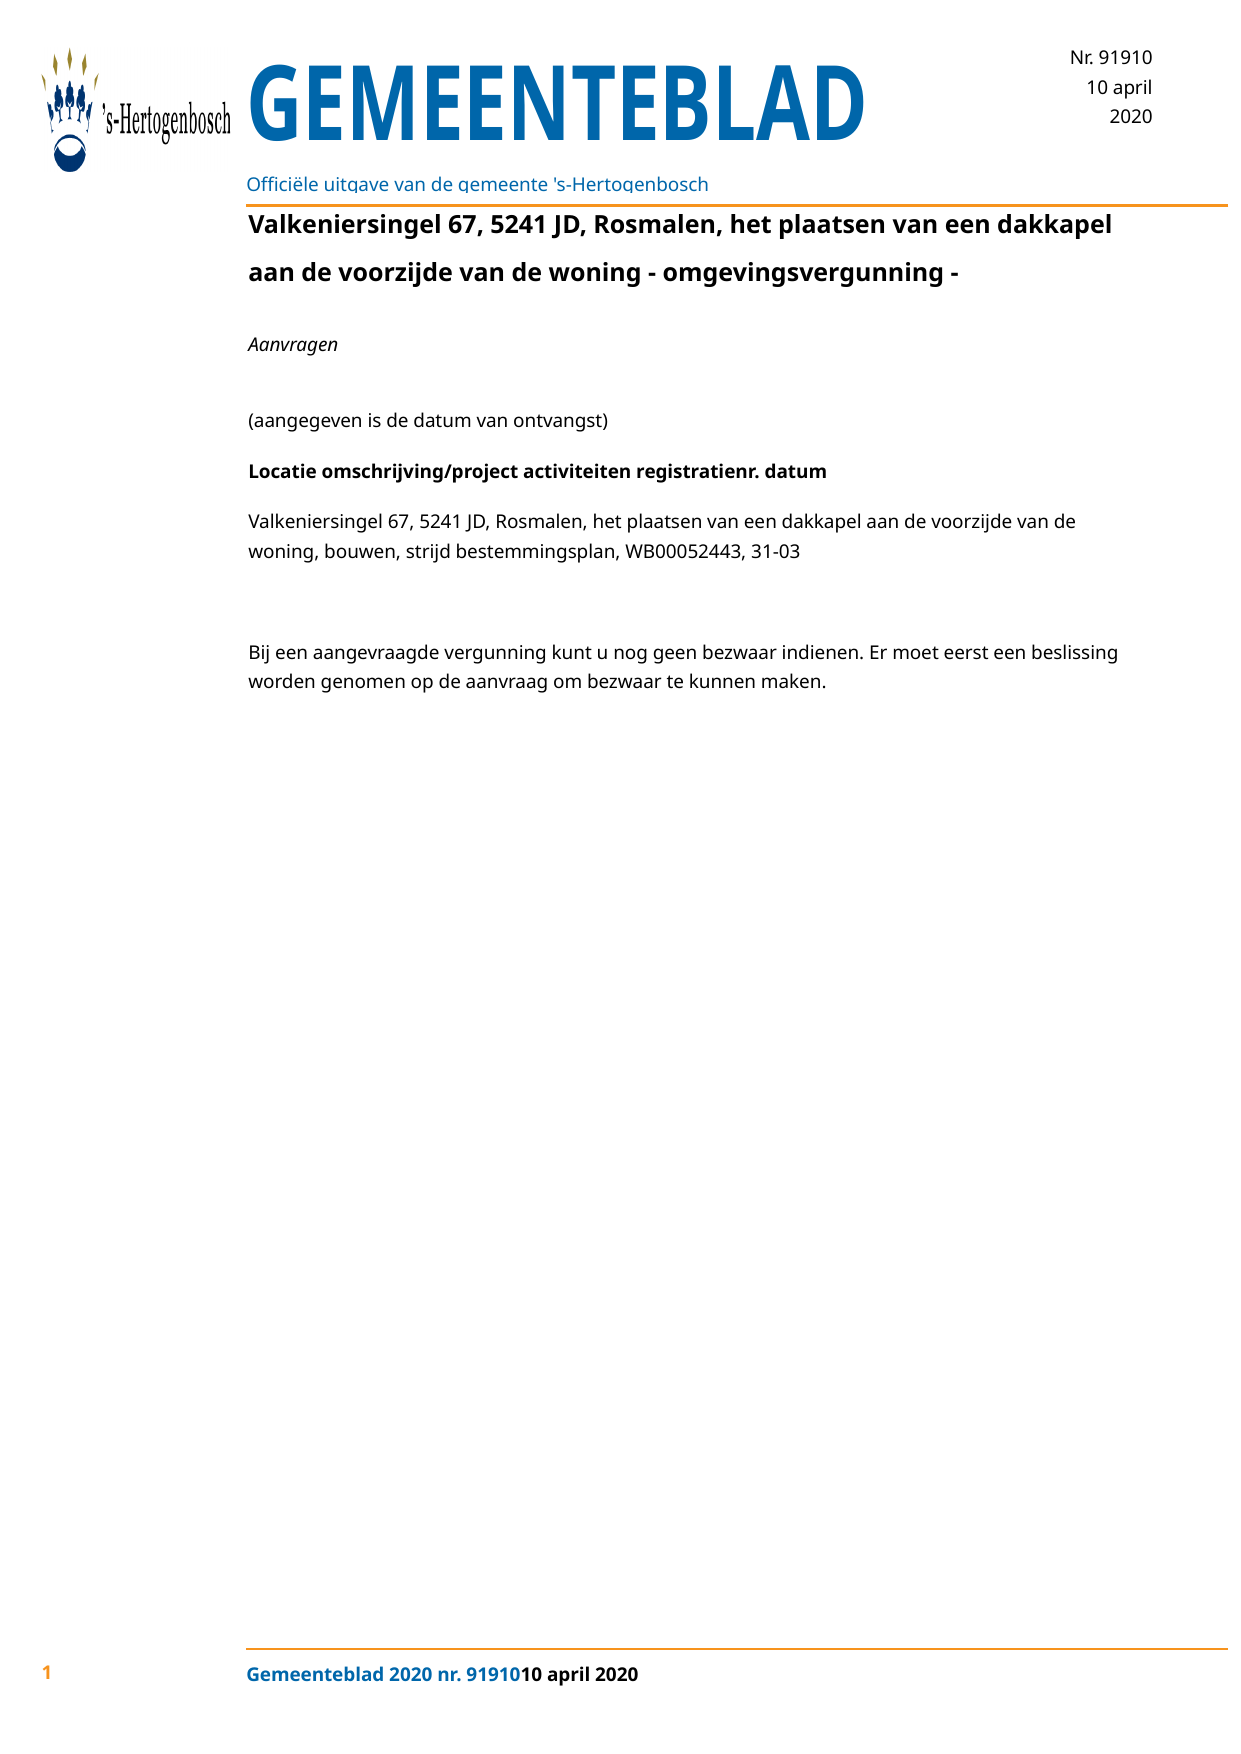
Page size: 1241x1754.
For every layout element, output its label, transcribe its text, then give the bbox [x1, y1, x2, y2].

text Locatie omschrijving/project activiteiten registratienr. datum [248, 458, 1152, 484]
text Bij een aangevraagde vergunning kunt u nog geen bezwaar indienen. Er moet eerst een beslissing worden genomen op de aanvraag om bezwaar te kunnen maken. [248, 639, 1152, 694]
text Valkeniersingel 67, 5241 JD, Rosmalen, het plaatsen van een dakkapel aan de voorzijde van de woning, bouwen, strijd bestemmingsplan, WB00052443, 31-03 [248, 508, 1152, 564]
text (aangegeven is de datum van ontvangst) [248, 408, 1152, 433]
text Valkeniersingel 67, 5241 JD, Rosmalen, het plaatsen van een dakkapel aan de voorzijde van de woning - omgevingsvergunning - [248, 207, 1152, 288]
picture [41, 47, 231, 172]
text Aanvragen [248, 331, 1152, 357]
